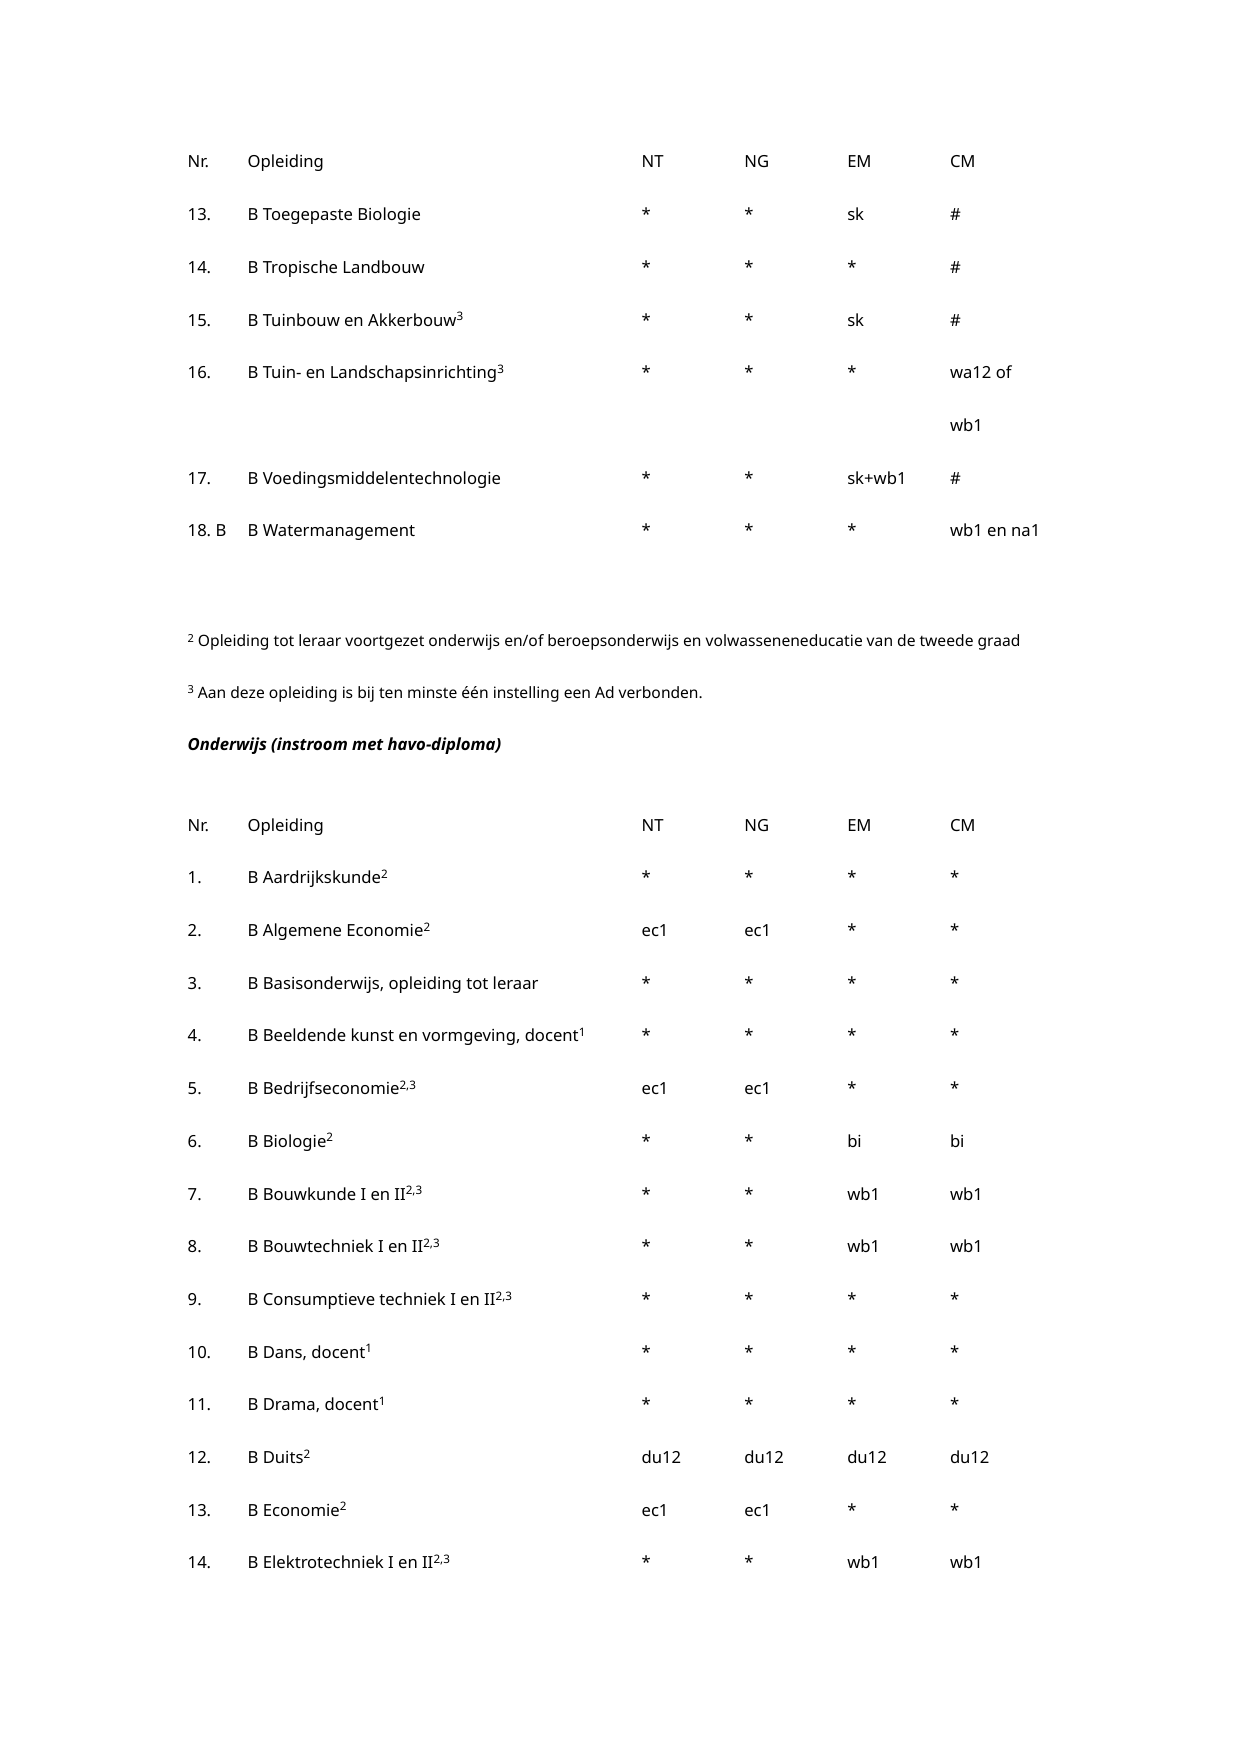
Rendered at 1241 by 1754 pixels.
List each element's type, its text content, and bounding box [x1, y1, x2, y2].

table_cell wb1 [950, 1182, 1053, 1235]
table_cell 10. [188, 1340, 247, 1393]
text 3 Aan deze opleiding is bij ten minste één instelling een Ad verbonden. [187, 681, 1053, 703]
table_cell 3. [188, 971, 247, 1024]
table_cell du12 [641, 1446, 744, 1498]
table_cell * [847, 519, 950, 572]
table_cell * [641, 1288, 744, 1340]
table_cell B Bedrijfseconomie2,3 [248, 1077, 641, 1129]
table_cell * [950, 919, 1053, 971]
table_cell 5. [188, 1077, 247, 1129]
table_cell wb1 [950, 1235, 1053, 1288]
table_cell 13. [188, 203, 247, 255]
table_cell * [744, 1235, 847, 1288]
table_cell * [641, 255, 744, 308]
table_header CM [950, 150, 1053, 203]
table_cell * [950, 1288, 1053, 1340]
table_cell * [641, 519, 744, 572]
table_cell * [847, 1288, 950, 1340]
table_cell B Basisonderwijs, opleiding tot leraar [248, 971, 641, 1024]
table_cell * [950, 1340, 1053, 1393]
table_cell * [950, 866, 1053, 919]
table_cell * [744, 1024, 847, 1077]
table_cell B Tuinbouw en Akkerbouw3 [248, 308, 641, 361]
table_cell * [641, 308, 744, 361]
table_cell * [847, 1499, 950, 1551]
table_cell B Elektrotechniek I en II2,3 [248, 1551, 641, 1604]
table_cell * [641, 1130, 744, 1182]
table_cell * [847, 1024, 950, 1077]
table_cell B Toegepaste Biologie [248, 203, 641, 255]
table_cell # [950, 308, 1053, 361]
table_cell * [950, 1024, 1053, 1077]
table_cell 15. [188, 308, 247, 361]
table_cell * [950, 971, 1053, 1024]
table_cell 16. [188, 361, 247, 466]
table_cell * [847, 866, 950, 919]
table_cell 8. [188, 1235, 247, 1288]
table_cell B Consumptieve techniek I en II2,3 [248, 1288, 641, 1340]
table_cell * [847, 919, 950, 971]
table_cell sk [847, 203, 950, 255]
table_cell wb1 en na1 [950, 519, 1053, 572]
table_cell * [641, 1340, 744, 1393]
table_header Opleiding [248, 150, 641, 203]
table_cell * [641, 1182, 744, 1235]
table_cell * [744, 1130, 847, 1182]
table_cell * [744, 255, 847, 308]
table_cell * [744, 308, 847, 361]
table_cell du12 [950, 1446, 1053, 1498]
table_header Opleiding [248, 813, 641, 866]
table_cell wa12 of wb1 [950, 361, 1053, 466]
table_cell 7. [188, 1182, 247, 1235]
table_cell * [950, 1077, 1053, 1129]
table_cell * [744, 519, 847, 572]
table_cell 11. [188, 1393, 247, 1446]
table_cell bi [950, 1130, 1053, 1182]
table_cell * [641, 1393, 744, 1446]
table_cell wb1 [847, 1235, 950, 1288]
table_cell * [847, 361, 950, 466]
table_header EM [847, 813, 950, 866]
text Onderwijs (instroom met havo-diploma) [187, 733, 1053, 755]
table_cell * [641, 203, 744, 255]
table_cell B Tropische Landbouw [248, 255, 641, 308]
table_cell * [744, 1393, 847, 1446]
table_cell * [744, 1551, 847, 1604]
table_header EM [847, 150, 950, 203]
table_cell ec1 [641, 1077, 744, 1129]
table_cell B Bouwtechniek I en II2,3 [248, 1235, 641, 1288]
table_cell * [744, 866, 847, 919]
table_header NG [744, 813, 847, 866]
table_cell sk [847, 308, 950, 361]
table_cell 13. [188, 1499, 247, 1551]
table_cell * [744, 1182, 847, 1235]
table_cell * [950, 1393, 1053, 1446]
table_cell * [641, 866, 744, 919]
table_cell B Voedingsmiddelentechnologie [248, 466, 641, 519]
table_cell * [641, 466, 744, 519]
table_cell du12 [847, 1446, 950, 1498]
table_cell wb1 [847, 1182, 950, 1235]
table_cell * [744, 1340, 847, 1393]
table_cell B Biologie2 [248, 1130, 641, 1182]
table_cell 18. B [188, 519, 247, 572]
table_cell * [847, 1340, 950, 1393]
table_cell B Aardrijkskunde2 [248, 866, 641, 919]
table_cell * [744, 971, 847, 1024]
table_cell * [744, 203, 847, 255]
table_cell sk+wb1 [847, 466, 950, 519]
table_cell * [847, 255, 950, 308]
table_cell ec1 [641, 919, 744, 971]
table_cell * [847, 1393, 950, 1446]
table_cell 6. [188, 1130, 247, 1182]
table_cell ec1 [744, 1077, 847, 1129]
table_cell B Watermanagement [248, 519, 641, 572]
table_cell B Duits2 [248, 1446, 641, 1498]
table_header NT [641, 813, 744, 866]
table_header Nr. [188, 150, 247, 203]
table_cell 17. [188, 466, 247, 519]
table_cell B Economie2 [248, 1499, 641, 1551]
table_cell B Dans, docent1 [248, 1340, 641, 1393]
table_cell 4. [188, 1024, 247, 1077]
table_cell B Drama, docent1 [248, 1393, 641, 1446]
table_cell B Beeldende kunst en vormgeving, docent1 [248, 1024, 641, 1077]
table_cell ec1 [744, 1499, 847, 1551]
table_cell * [641, 1551, 744, 1604]
table_cell B Bouwkunde I en II2,3 [248, 1182, 641, 1235]
table_cell B Algemene Economie2 [248, 919, 641, 971]
table_cell * [847, 971, 950, 1024]
table_cell ec1 [744, 919, 847, 971]
table_header NT [641, 150, 744, 203]
table_cell wb1 [847, 1551, 950, 1604]
text 2 Opleiding tot leraar voortgezet onderwijs en/of beroepsonderwijs en volwasseneneducatie van de tweede graad [187, 630, 1053, 651]
table_header Nr. [188, 813, 247, 866]
table_cell * [744, 1288, 847, 1340]
table_cell 14. [188, 1551, 247, 1604]
table_cell bi [847, 1130, 950, 1182]
table_cell 14. [188, 255, 247, 308]
table_cell * [744, 466, 847, 519]
table_cell 2. [188, 919, 247, 971]
table_cell * [641, 1235, 744, 1288]
table_cell ec1 [641, 1499, 744, 1551]
table_cell 9. [188, 1288, 247, 1340]
table_cell # [950, 255, 1053, 308]
table_cell # [950, 203, 1053, 255]
table_header NG [744, 150, 847, 203]
table_cell * [950, 1499, 1053, 1551]
table_cell B Tuin- en Landschapsinrichting3 [248, 361, 641, 466]
table_cell 1. [188, 866, 247, 919]
table_cell * [641, 1024, 744, 1077]
table_cell * [641, 971, 744, 1024]
table_cell wb1 [950, 1551, 1053, 1604]
table_cell du12 [744, 1446, 847, 1498]
table_cell # [950, 466, 1053, 519]
table_cell * [847, 1077, 950, 1129]
table_cell * [744, 361, 847, 466]
table_cell 12. [188, 1446, 247, 1498]
table_cell * [641, 361, 744, 466]
table_header CM [950, 813, 1053, 866]
